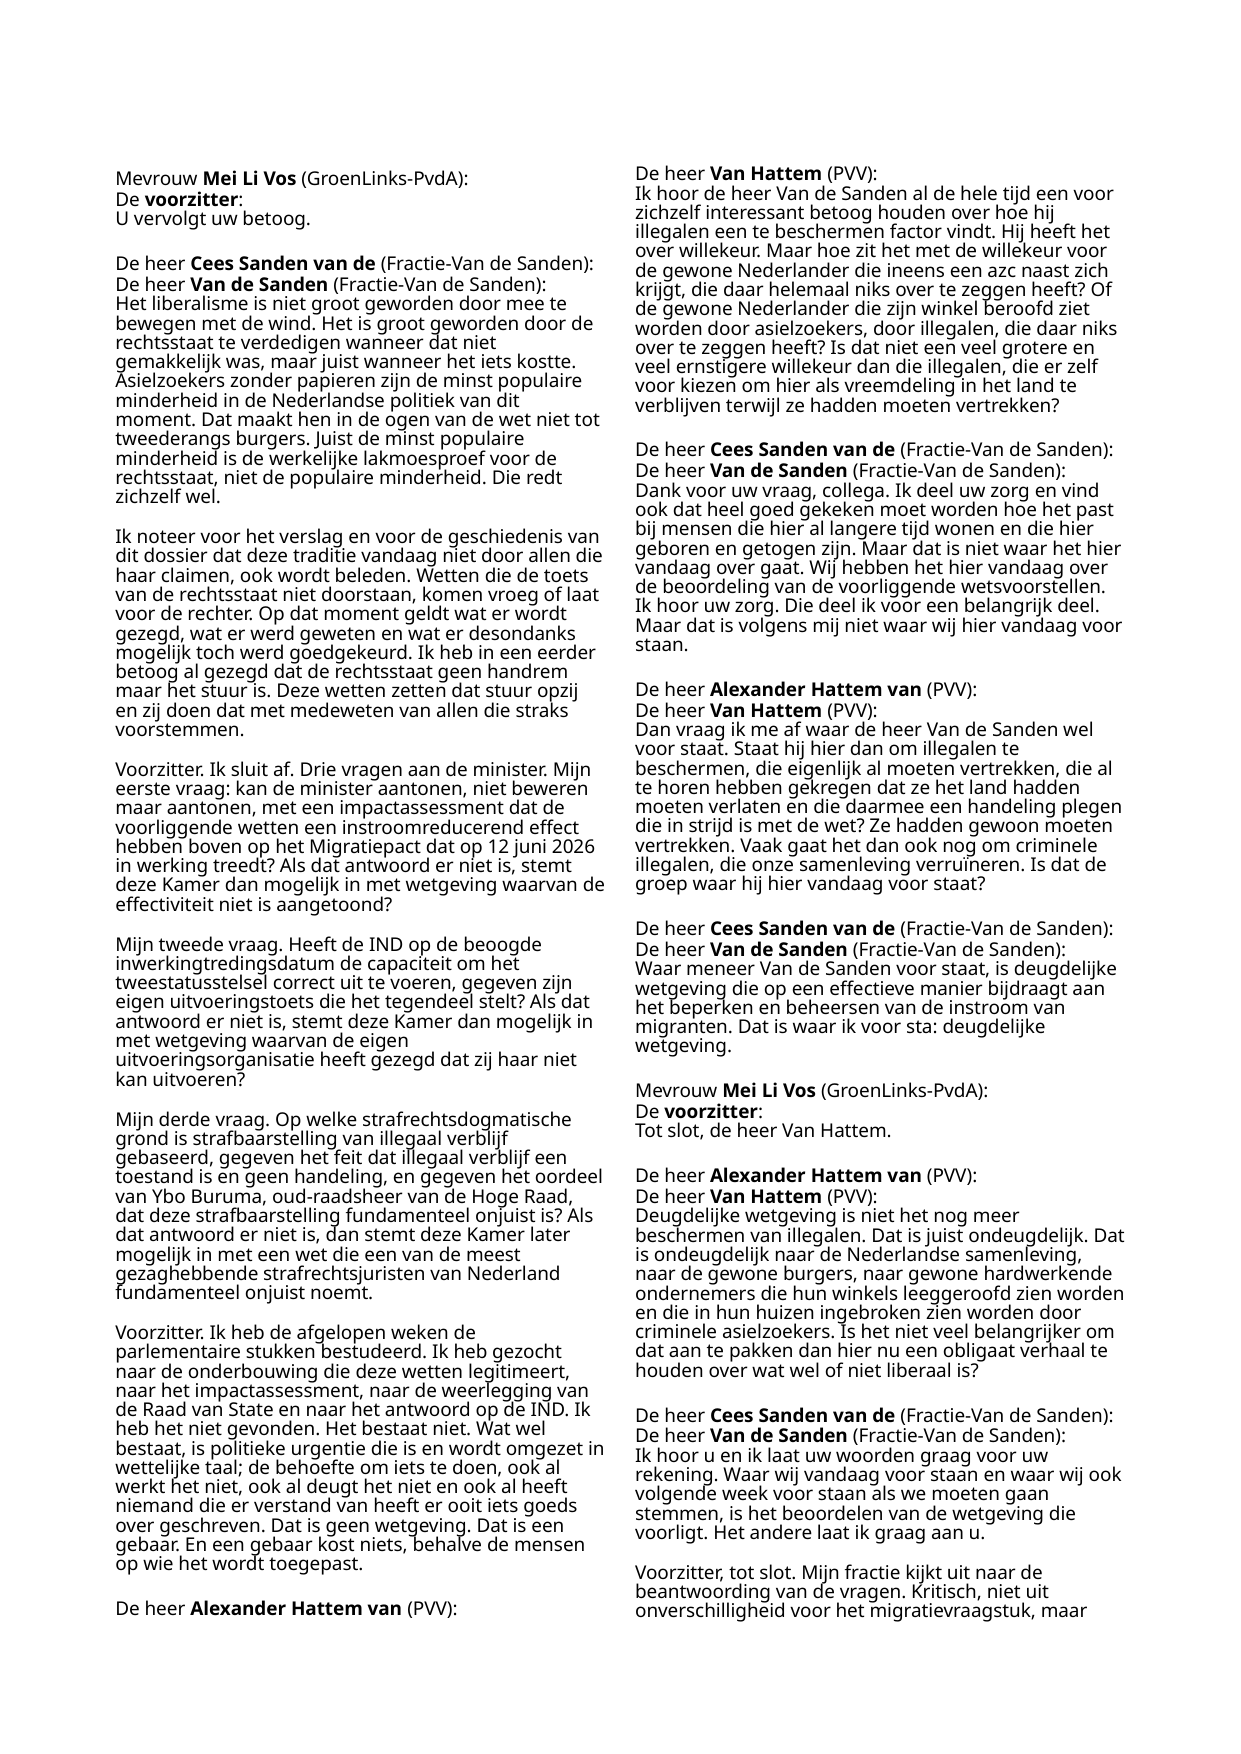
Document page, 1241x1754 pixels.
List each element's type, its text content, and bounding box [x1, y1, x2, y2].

text Voorzitter. Ik heb de afgelopen weken de parlementaire stukken bestudeerd. Ik heb gezocht naar de onderbouwing die deze wetten legitimeert, naar het impactassessment, naar de weerlegging van de Raad van State en naar het antwoord op de IND. Ik heb het niet gevonden. Het bestaat niet. Wat wel bestaat, is politieke urgentie die is en wordt omgezet in wettelijke taal; de behoefte om iets te doen, ook al werkt het niet, ook al deugt het niet en ook al heeft niemand die er verstand van heeft er ooit iets goeds over geschreven. Dat is geen wetgeving. Dat is een gebaar. En een gebaar kost niets, behalve de mensen op wie het wordt toegepast. [115, 1324, 605, 1574]
text Dank voor uw vraag, collega. Ik deel uw zorg en vind ook dat heel goed gekeken moet worden hoe het past bij mensen die hier al langere tijd wonen en die hier geboren en getogen zijn. Maar dat is niet waar het hier vandaag over gaat. Wij hebben het hier vandaag over de beoordeling van de voorliggende wetsvoorstellen. Ik hoor uw zorg. Die deel ik voor een belangrijk deel. Maar dat is volgens mij niet waar wij hier vandaag voor staan. [635, 482, 1125, 655]
text De heer Van Hattem (PVV): [635, 1188, 1125, 1207]
text De heer Cees Sanden van de (Fractie-Van de Sanden): [635, 1402, 1125, 1427]
text De heer Van de Sanden (Fractie-Van de Sanden): [635, 1427, 1125, 1447]
text De heer Van de Sanden (Fractie-Van de Sanden): [635, 462, 1125, 482]
text Voorzitter, tot slot. Mijn fractie kijkt uit naar de beantwoording van de vragen. Kritisch, niet uit onverschilligheid voor het migratievraagstuk, maar [635, 1564, 1125, 1622]
text De heer Van de Sanden (Fractie-Van de Sanden): [115, 276, 605, 295]
text De heer Cees Sanden van de (Fractie-Van de Sanden): [635, 915, 1125, 941]
text Ik hoor de heer Van de Sanden al de hele tijd een voor zichzelf interessant betoog houden over hoe hij illegalen een te beschermen factor vindt. Hij heeft het over willekeur. Maar hoe zit het met de willekeur voor de gewone Nederlander die ineens een azc naast zich krijgt, die daar helemaal niks over te zeggen heeft? Of de gewone Nederlander die zijn winkel beroofd ziet worden door asielzoekers, door illegalen, die daar niks over te zeggen heeft? Is dat niet een veel grotere en veel ernstigere willekeur dan die illegalen, die er zelf voor kiezen om hier als vreemdeling in het land te verblijven terwijl ze hadden moeten vertrekken? [635, 184, 1125, 416]
text De heer Alexander Hattem van (PVV): [635, 676, 1125, 702]
text Ik hoor u en ik laat uw woorden graag voor uw rekening. Waar wij vandaag voor staan en waar wij ook volgende week voor staan als we moeten gaan stemmen, is het beoordelen van de wetgeving die voorligt. Het andere laat ik graag aan u. [635, 1447, 1125, 1543]
text Tot slot, de heer Van Hattem. [635, 1122, 1125, 1142]
text Waar meneer Van de Sanden voor staat, is deugdelijke wetgeving die op een effectieve manier bijdraagt aan het beperken en beheersen van de instroom van migranten. Dat is waar ik voor sta: deugdelijke wetgeving. [635, 960, 1125, 1057]
text Deugdelijke wetgeving is niet het nog meer beschermen van illegalen. Dat is juist ondeugdelijk. Dat is ondeugdelijk naar de Nederlandse samenleving, naar de gewone burgers, naar gewone hardwerkende ondernemers die hun winkels leeggeroofd zien worden en die in hun huizen ingebroken zien worden door criminele asielzoekers. Is het niet veel belangrijker om dat aan te pakken dan hier nu een obligaat verhaal te houden over wat wel of niet liberaal is? [635, 1207, 1125, 1381]
text Voorzitter. Ik sluit af. Drie vragen aan de minister. Mijn eerste vraag: kan de minister aantonen, niet beweren maar aantonen, met een impactassessment dat de voorliggende wetten een instroomreducerend effect hebben boven op het Migratiepact dat op 12 juni 2026 in werking treedt? Als dat antwoord er niet is, stemt deze Kamer dan mogelijk in met wetgeving waarvan de effectiviteit niet is aangetoond? [115, 761, 605, 915]
text Mevrouw Mei Li Vos (GroenLinks-PvdA): [635, 1077, 1125, 1103]
text De heer Van Hattem (PVV): [635, 702, 1125, 721]
text De voorzitter: [635, 1103, 1125, 1122]
text Mijn tweede vraag. Heeft de IND op de beoogde inwerkingtredingsdatum de capaciteit om het tweestatusstelsel correct uit te voeren, gegeven zijn eigen uitvoeringstoets die het tegendeel stelt? Als dat antwoord er niet is, stemt deze Kamer dan mogelijk in met wetgeving waarvan de eigen uitvoeringsorganisatie heeft gezegd dat zij haar niet kan uitvoeren? [115, 936, 605, 1090]
text De voorzitter: [115, 191, 605, 210]
text Het liberalisme is niet groot geworden door mee te bewegen met de wind. Het is groot geworden door de rechtsstaat te verdedigen wanneer dat niet gemakkelijk was, maar juist wanneer het iets kostte. Asielzoekers zonder papieren zijn de minst populaire minderheid in de Nederlandse politiek van dit moment. Dat maakt hen in de ogen van de wet niet tot tweederangs burgers. Juist de minst populaire minderheid is de werkelijke lakmoesproef voor de rechtsstaat, niet de populaire minderheid. Die redt zichzelf wel. [115, 295, 605, 507]
text De heer Cees Sanden van de (Fractie-Van de Sanden): [635, 437, 1125, 462]
text De heer Alexander Hattem van (PVV): [115, 1595, 605, 1621]
text Mevrouw Mei Li Vos (GroenLinks-PvdA): [115, 165, 605, 191]
text Dan vraag ik me af waar de heer Van de Sanden wel voor staat. Staat hij hier dan om illegalen te beschermen, die eigenlijk al moeten vertrekken, die al te horen hebben gekregen dat ze het land hadden moeten verlaten en die daarmee een handeling plegen die in strijd is met de wet? Ze hadden gewoon moeten vertrekken. Vaak gaat het dan ook nog om criminele illegalen, die onze samenleving verruïneren. Is dat de groep waar hij hier vandaag voor staat? [635, 721, 1125, 894]
text De heer Alexander Hattem van (PVV): [635, 1162, 1125, 1188]
text U vervolgt uw betoog. [115, 210, 605, 229]
text Mijn derde vraag. Op welke strafrechtsdogmatische grond is strafbaarstelling van illegaal verblijf gebaseerd, gegeven het feit dat illegaal verblijf een toestand is en geen handeling, en gegeven het oordeel van Ybo Buruma, oud-raadsheer van de Hoge Raad, dat deze strafbaarstelling fundamenteel onjuist is? Als dat antwoord er niet is, dan stemt deze Kamer later mogelijk in met een wet die een van de meest gezaghebbende strafrechtsjuristen van Nederland fundamenteel onjuist noemt. [115, 1111, 605, 1303]
text De heer Van de Sanden (Fractie-Van de Sanden): [635, 941, 1125, 960]
text Ik noteer voor het verslag en voor de geschiedenis van dit dossier dat deze traditie vandaag niet door allen die haar claimen, ook wordt beleden. Wetten die de toets van de rechtsstaat niet doorstaan, komen vroeg of laat voor de rechter. Op dat moment geldt wat er wordt gezegd, wat er werd geweten en wat er desondanks mogelijk toch werd goedgekeurd. Ik heb in een eerder betoog al gezegd dat de rechtsstaat geen handrem maar het stuur is. Deze wetten zetten dat stuur opzij en zij doen dat met medeweten van allen die straks voorstemmen. [115, 528, 605, 740]
text De heer Van Hattem (PVV): [635, 165, 1125, 184]
text De heer Cees Sanden van de (Fractie-Van de Sanden): [115, 250, 605, 276]
